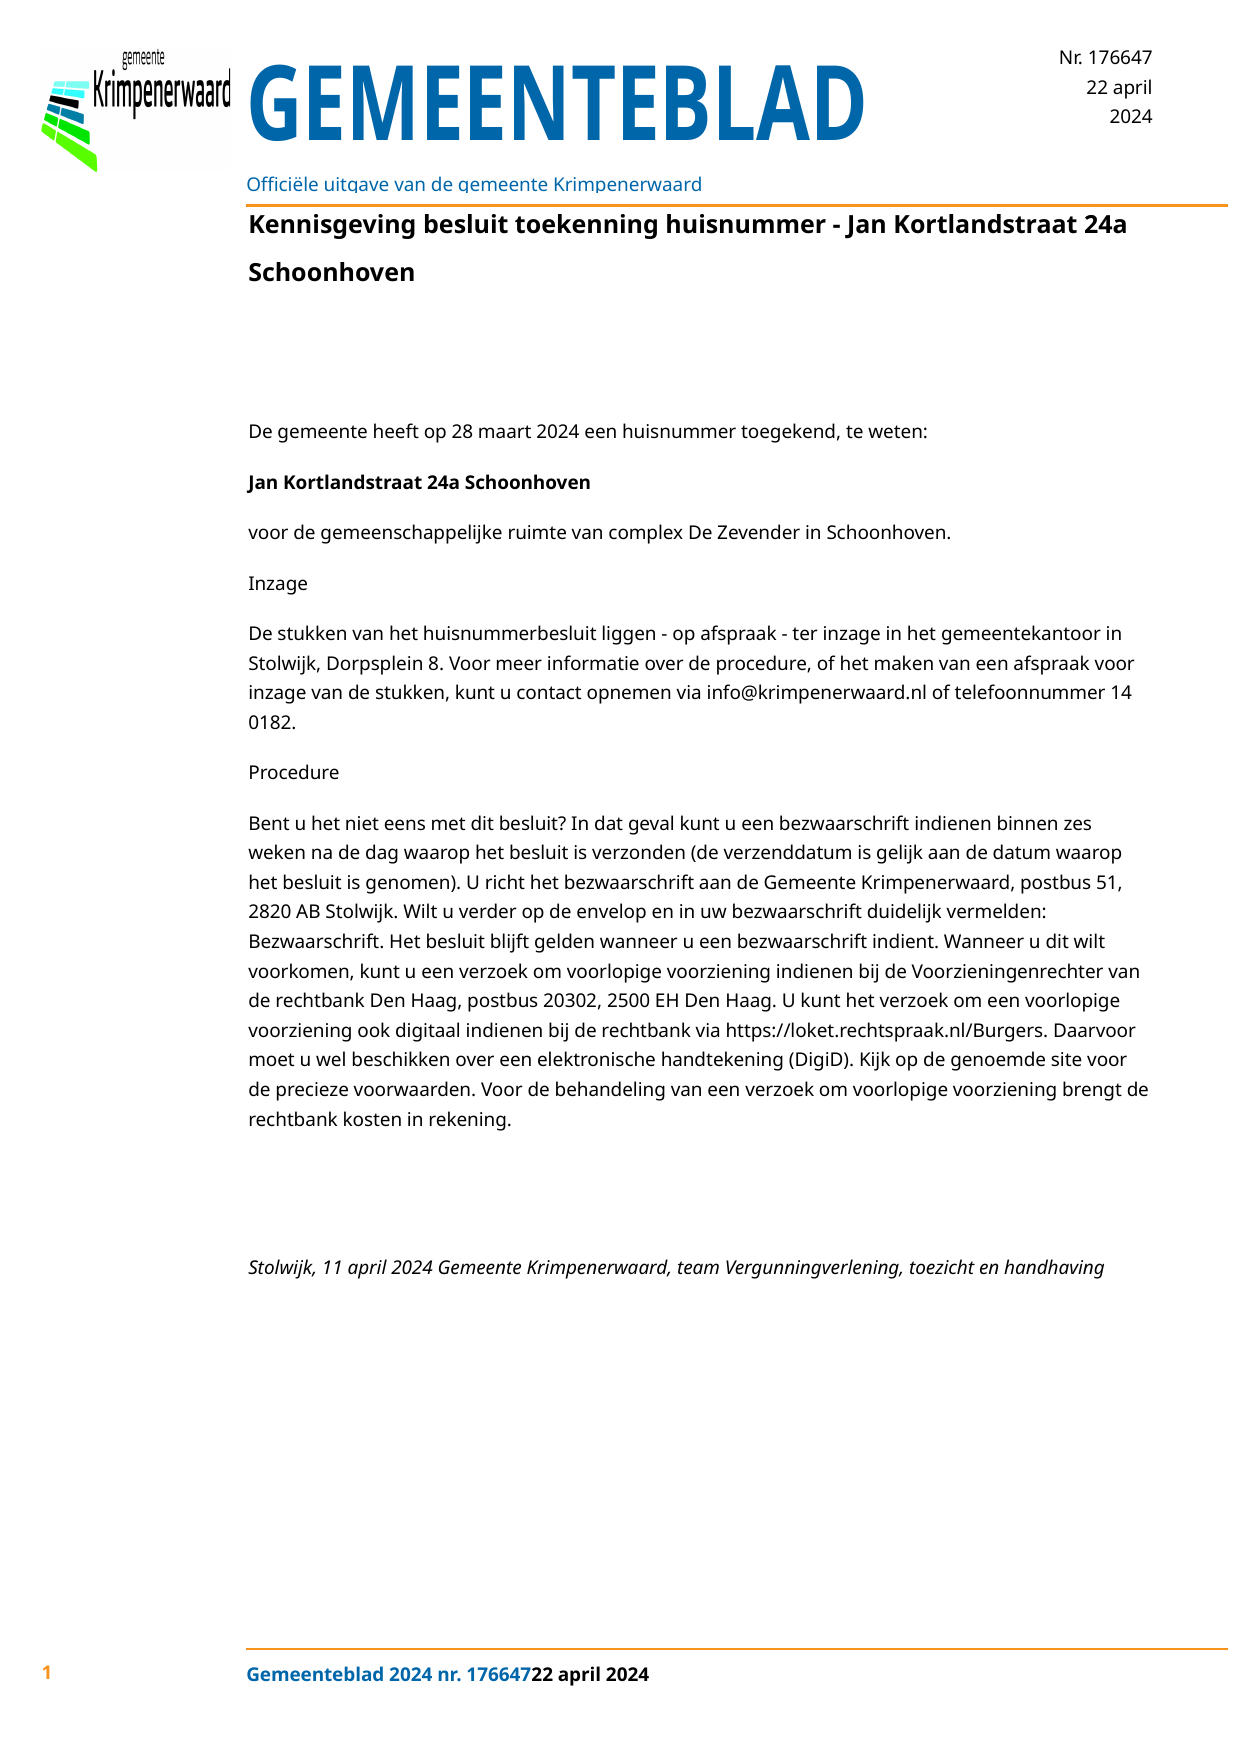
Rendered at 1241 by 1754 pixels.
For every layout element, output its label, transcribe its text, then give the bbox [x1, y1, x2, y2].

text De stukken van het huisnummerbesluit liggen - op afspraak - ter inzage in het gemeentekantoor in Stolwijk, Dorpsplein 8. Voor meer informatie over de procedure, of het maken van een afspraak voor inzage van de stukken, kunt u contact opnemen via info@krimpenerwaard.nl of telefoonnummer 14 0182. [248, 620, 1152, 735]
text Bent u het niet eens met dit besluit? In dat geval kunt u een bezwaarschrift indienen binnen zes weken na de dag waarop het besluit is verzonden (de verzenddatum is gelijk aan de datum waarop het besluit is genomen). U richt het bezwaarschrift aan de Gemeente Krimpenerwaard, postbus 51, 2820 AB Stolwijk. Wilt u verder op de envelop en in uw bezwaarschrift duidelijk vermelden: Bezwaarschrift. Het besluit blijft gelden wanneer u een bezwaarschrift indient. Wanneer u dit wilt voorkomen, kunt u een verzoek om voorlopige voorziening indienen bij de Voorzieningenrechter van de rechtbank Den Haag, postbus 20302, 2500 EH Den Haag. U kunt het verzoek om een voorlopige voorziening ook digitaal indienen bij de rechtbank via https://loket.rechtspraak.nl/Burgers. Daarvoor moet u wel beschikken over een elektronische handtekening (DigiD). Kijk op de genoemde site voor de precieze voorwaarden. Voor de behandeling van een verzoek om voorlopige voorziening brengt de rechtbank kosten in rekening. [248, 810, 1152, 1132]
picture [41, 47, 231, 172]
text Procedure [248, 759, 1152, 785]
text Inzage [248, 570, 1152, 596]
text voor de gemeenschappelijke ruimte van complex De Zevender in Schoonhoven. [248, 519, 1152, 545]
text Kennisgeving besluit toekenning huisnummer - Jan Kortlandstraat 24a Schoonhoven [248, 207, 1152, 288]
text De gemeente heeft op 28 maart 2024 een huisnummer toegekend, te weten: [248, 419, 1152, 444]
text Stolwijk, 11 april 2024 Gemeente Krimpenerwaard, team Vergunningverlening, toezicht en handhaving [248, 1254, 1152, 1280]
text Jan Kortlandstraat 24a Schoonhoven [248, 469, 1152, 495]
